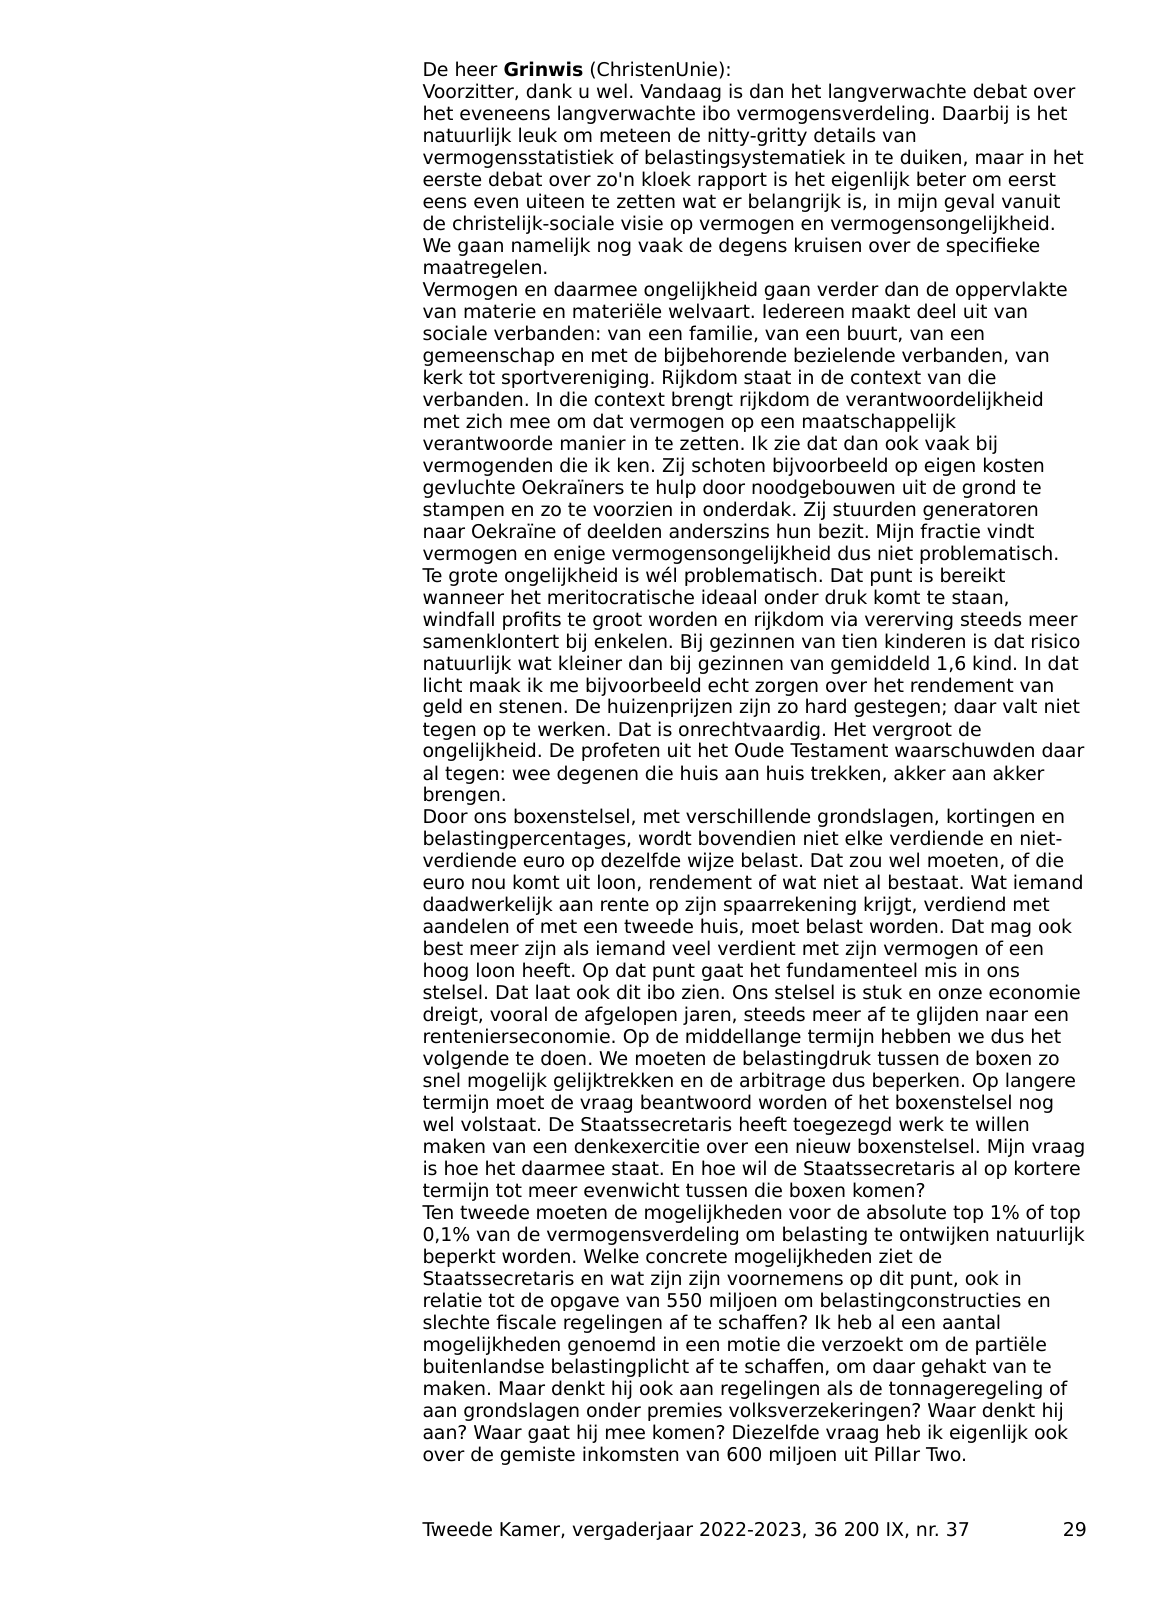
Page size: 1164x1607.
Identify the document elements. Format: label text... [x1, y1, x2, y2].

text De heer Grinwis (ChristenUnie): [422, 59, 1087, 81]
text Te grote ongelijkheid is wél problematisch. Dat punt is bereikt wanneer het meritocratische ideaal onder druk komt te staan, windfall profits te groot worden en rijkdom via vererving steeds meer samenklontert bij enkelen. Bij gezinnen van tien kinderen is dat risico natuurlijk wat kleiner dan bij gezinnen van gemiddeld 1,6 kind. In dat licht maak ik me bijvoorbeeld echt zorgen over het rendement van geld en stenen. De huizenprijzen zijn zo hard gestegen; daar valt niet tegen op te werken. Dat is onrechtvaardig. Het vergroot de ongelijkheid. De profeten uit het Oude Testament waarschuwden daar al tegen: wee degenen die huis aan huis trekken, akker aan akker brengen. [422, 564, 1087, 806]
text Door ons boxenstelsel, met verschillende grondslagen, kortingen en belastingpercentages, wordt bovendien niet elke verdiende en niet-verdiende euro op dezelfde wijze belast. Dat zou wel moeten, of die euro nou komt uit loon, rendement of wat niet al bestaat. Wat iemand daadwerkelijk aan rente op zijn spaarrekening krijgt, verdiend met aandelen of met een tweede huis, moet belast worden. Dat mag ook best meer zijn als iemand veel verdient met zijn vermogen of een hoog loon heeft. Op dat punt gaat het fundamenteel mis in ons stelsel. Dat laat ook dit ibo zien. Ons stelsel is stuk en onze economie dreigt, vooral de afgelopen jaren, steeds meer af te glijden naar een rentenierseconomie. Op de middellange termijn hebben we dus het volgende te doen. We moeten de belastingdruk tussen de boxen zo snel mogelijk gelijktrekken en de arbitrage dus beperken. Op langere termijn moet de vraag beantwoord worden of het boxenstelsel nog wel volstaat. De Staatssecretaris heeft toegezegd werk te willen maken van een denkexercitie over een nieuw boxenstelsel. Mijn vraag is hoe het daarmee staat. En hoe wil de Staatssecretaris al op kortere termijn tot meer evenwicht tussen die boxen komen? [422, 806, 1087, 1202]
text Ten tweede moeten de mogelijkheden voor de absolute top 1% of top 0,1% van de vermogensverdeling om belasting te ontwijken natuurlijk beperkt worden. Welke concrete mogelijkheden ziet de Staatssecretaris en wat zijn zijn voornemens op dit punt, ook in relatie tot de opgave van 550 miljoen om belastingconstructies en slechte fiscale regelingen af te schaffen? Ik heb al een aantal mogelijkheden genoemd in een motie die verzoekt om de partiële buitenlandse belastingplicht af te schaffen, om daar gehakt van te maken. Maar denkt hij ook aan regelingen als de tonnageregeling of aan grondslagen onder premies volksverzekeringen? Waar denkt hij aan? Waar gaat hij mee komen? Diezelfde vraag heb ik eigenlijk ook over de gemiste inkomsten van 600 miljoen uit Pillar Two. [422, 1202, 1087, 1466]
text Vermogen en daarmee ongelijkheid gaan verder dan de oppervlakte van materie en materiële welvaart. Iedereen maakt deel uit van sociale verbanden: van een familie, van een buurt, van een gemeenschap en met de bijbehorende bezielende verbanden, van kerk tot sportvereniging. Rijkdom staat in de context van die verbanden. In die context brengt rijkdom de verantwoordelijkheid met zich mee om dat vermogen op een maatschappelijk verantwoorde manier in te zetten. Ik zie dat dan ook vaak bij vermogenden die ik ken. Zij schoten bijvoorbeeld op eigen kosten gevluchte Oekraïners te hulp door noodgebouwen uit de grond te stampen en zo te voorzien in onderdak. Zij stuurden generatoren naar Oekraïne of deelden anderszins hun bezit. Mijn fractie vindt vermogen en enige vermogensongelijkheid dus niet problematisch. [422, 279, 1087, 564]
text Voorzitter, dank u wel. Vandaag is dan het langverwachte debat over het eveneens langverwachte ibo vermogensverdeling. Daarbij is het natuurlijk leuk om meteen de nitty-gritty details van vermogensstatistiek of belastingsystematiek in te duiken, maar in het eerste debat over zo'n kloek rapport is het eigenlijk beter om eerst eens even uiteen te zetten wat er belangrijk is, in mijn geval vanuit de christelijk-sociale visie op vermogen en vermogensongelijkheid. We gaan namelijk nog vaak de degens kruisen over de specifieke maatregelen. [422, 81, 1087, 279]
